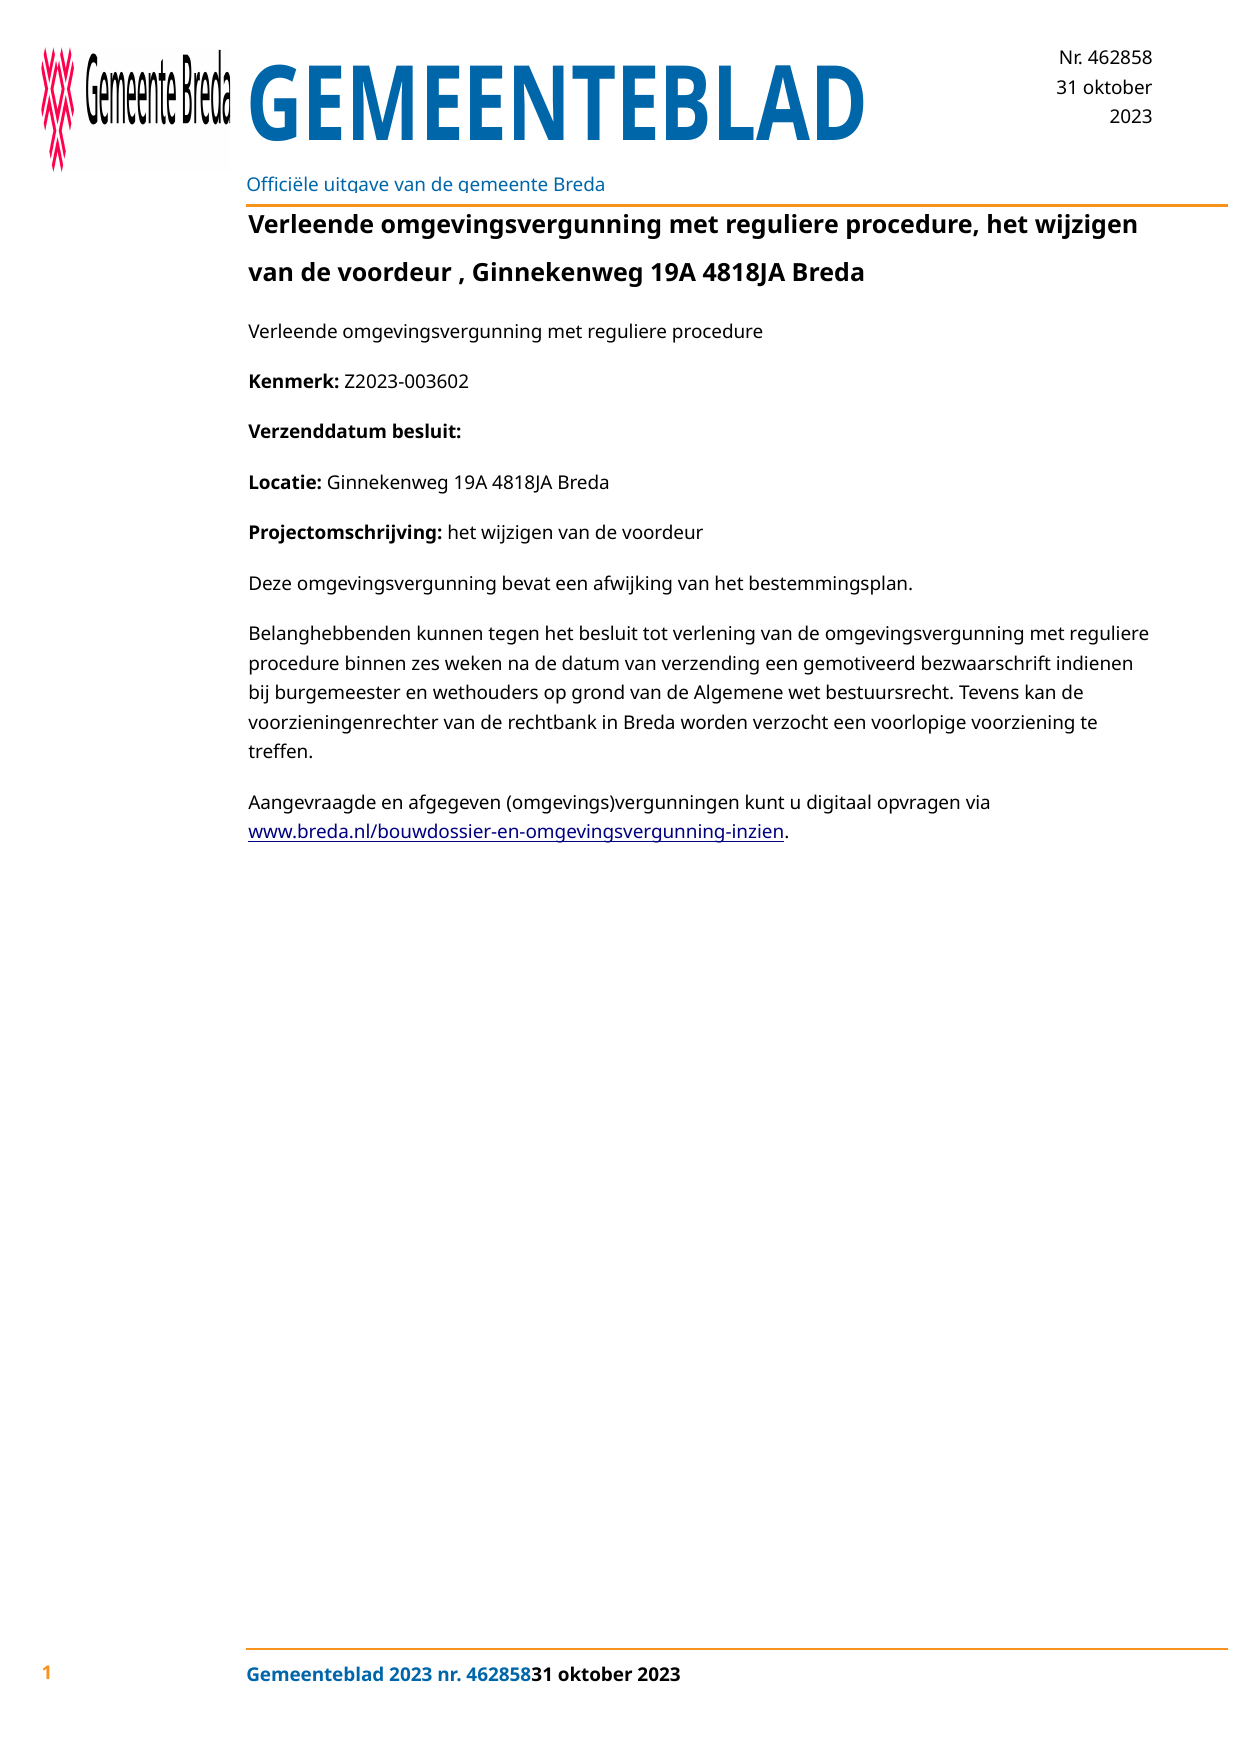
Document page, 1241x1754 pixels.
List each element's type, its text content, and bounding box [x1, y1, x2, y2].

text Locatie: Ginnekenweg 19A 4818JA Breda [248, 469, 1152, 495]
text Belanghebbenden kunnen tegen het besluit tot verlening van de omgevingsvergunning met reguliere procedure binnen zes weken na de datum van verzending een gemotiveerd bezwaarschrift indienen bij burgemeester en wethouders op grond van de Algemene wet bestuursrecht. Tevens kan de voorzieningenrechter van de rechtbank in Breda worden verzocht een voorlopige voorziening te treffen. [248, 620, 1152, 764]
text Aangevraagde en afgegeven (omgevings)vergunningen kunt u digitaal opvragen via www.breda.nl/bouwdossier-en-omgevingsvergunning-inzien. [248, 789, 1152, 844]
text Verleende omgevingsvergunning met reguliere procedure, het wijzigen van de voordeur , Ginnekenweg 19A 4818JA Breda [248, 207, 1152, 288]
text Verzenddatum besluit: [248, 419, 1152, 444]
text Kenmerk: Z2023-003602 [248, 368, 1152, 394]
text Projectomschrijving: het wijzigen van de voordeur [248, 519, 1152, 545]
text Deze omgevingsvergunning bevat een afwijking van het bestemmingsplan. [248, 570, 1152, 596]
picture [41, 47, 231, 172]
text Verleende omgevingsvergunning met reguliere procedure [248, 318, 1152, 344]
